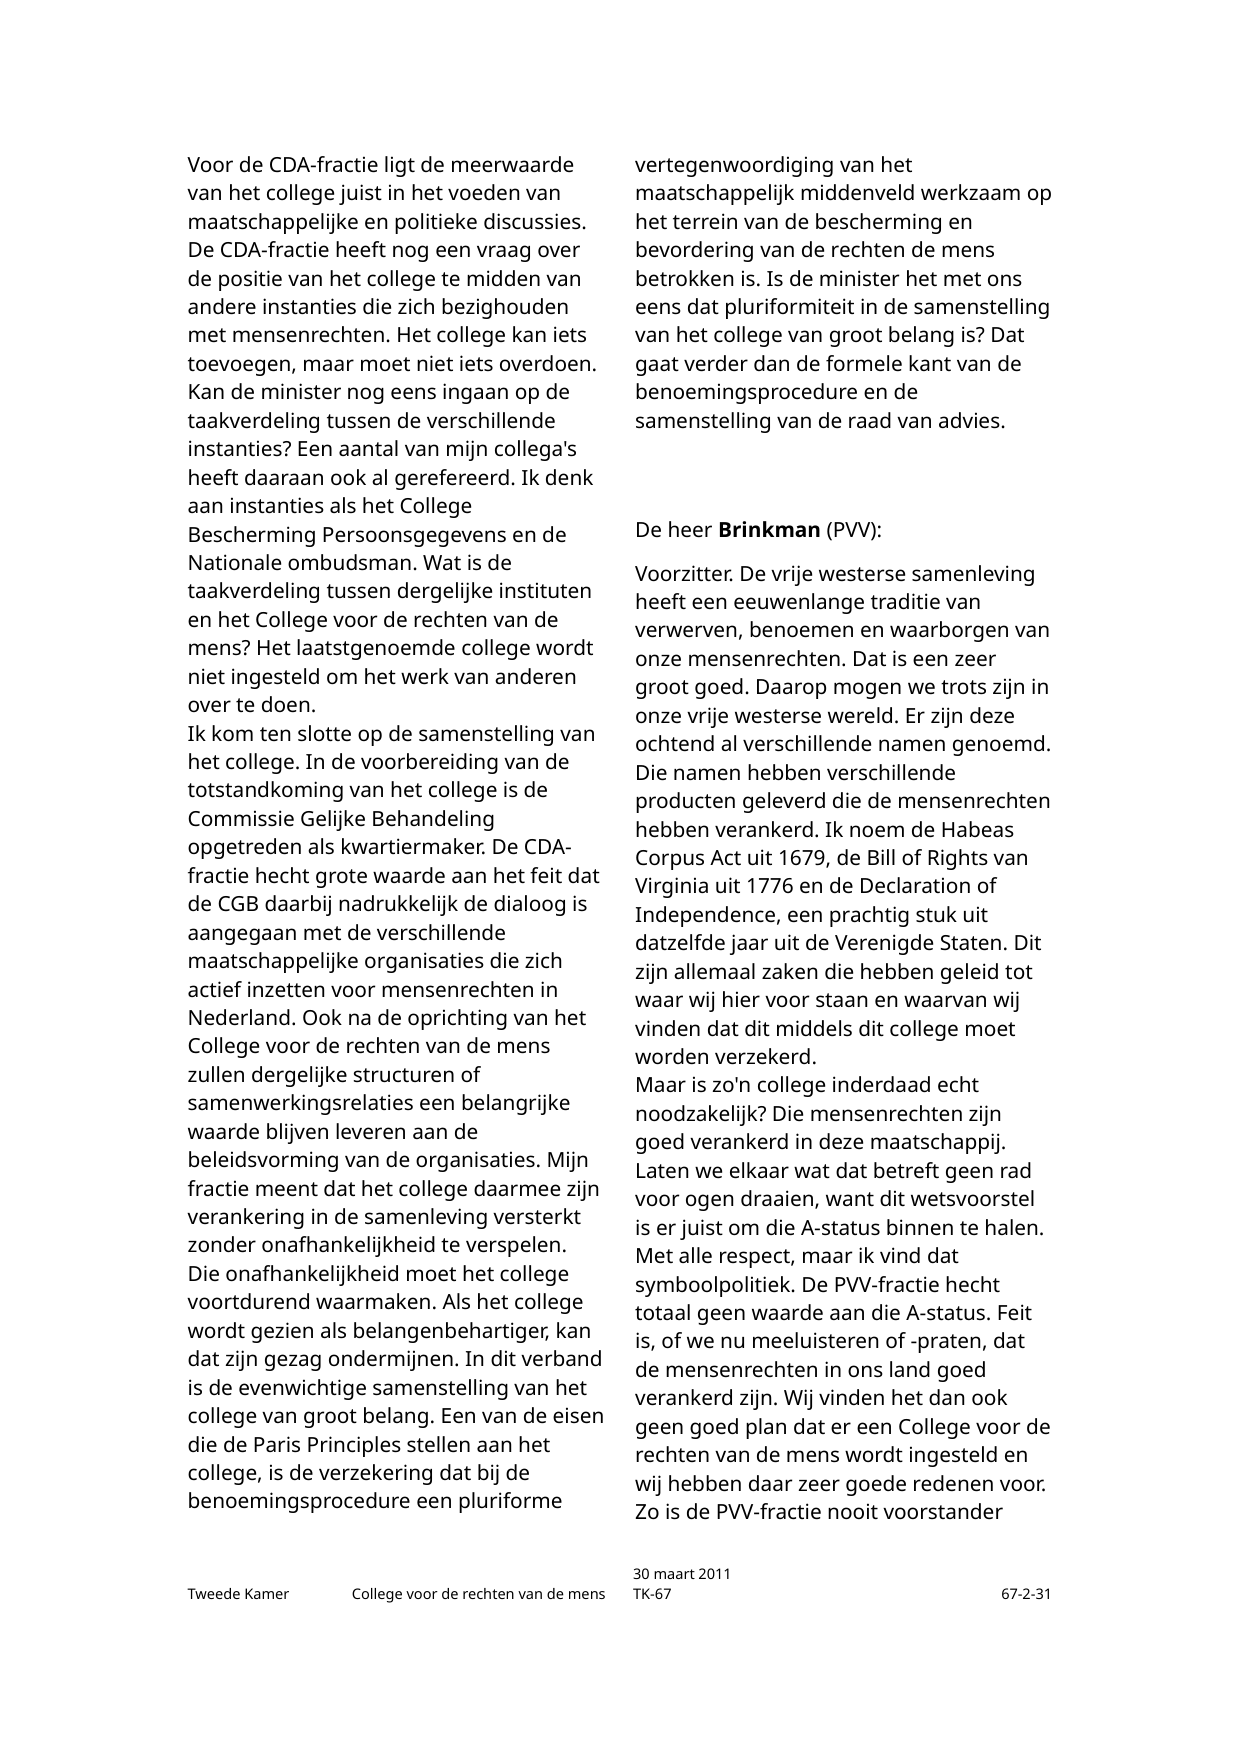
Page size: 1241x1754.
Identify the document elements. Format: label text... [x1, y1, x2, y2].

text De CDA-fractie heeft nog een vraag over de positie van het college te midden van andere instanties die zich bezighouden met mensenrechten. Het college kan iets toevoegen, maar moet niet iets overdoen. Kan de minister nog eens ingaan op de taakverdeling tussen de verschillende instanties? Een aantal van mijn collega's heeft daaraan ook al gerefereerd. Ik denk aan instanties als het College Bescherming Persoonsgegevens en de Nationale ombudsman. Wat is de taakverdeling tussen dergelijke instituten en het College voor de rechten van de mens? Het laatstgenoemde college wordt niet ingesteld om het werk van anderen over te doen. [187, 235, 605, 719]
text De heer Brinkman (PVV): [635, 515, 1053, 544]
text Die onafhankelijkheid moet het college voortdurend waarmaken. Als het college wordt gezien als belangenbehartiger, kan dat zijn gezag ondermijnen. In dit verband is de evenwichtige samenstelling van het college van groot belang. Een van de eisen die de Paris Principles stellen aan het college, is de verzekering dat bij de benoemingsprocedure een pluriforme [187, 1259, 605, 1515]
text Ik kom ten slotte op de samenstelling van het college. In de voorbereiding van de totstandkoming van het college is de Commissie Gelijke Behandeling opgetreden als kwartiermaker. De CDA-fractie hecht grote waarde aan het feit dat de CGB daarbij nadrukkelijk de dialoog is aangegaan met de verschillende maatschappelijke organisaties die zich actief inzetten voor mensenrechten in Nederland. Ook na de oprichting van het College voor de rechten van de mens zullen dergelijke structuren of samenwerkingsrelaties een belangrijke waarde blijven leveren aan de beleidsvorming van de organisaties. Mijn fractie meent dat het college daarmee zijn verankering in de samenleving versterkt zonder onafhankelijkheid te verspelen. [187, 719, 605, 1259]
text  [635, 464, 1053, 493]
text Voor de CDA-fractie ligt de meerwaarde van het college juist in het voeden van maatschappelijke en politieke discussies. [187, 150, 605, 235]
text Maar is zo'n college inderdaad echt noodzakelijk? Die mensenrechten zijn goed verankerd in deze maatschappij. Laten we elkaar wat dat betreft geen rad voor ogen draaien, want dit wetsvoorstel is er juist om die A-status binnen te halen. Met alle respect, maar ik vind dat symboolpolitiek. De PVV-fractie hecht totaal geen waarde aan die A-status. Feit is, of we nu meeluisteren of -praten, dat de mensenrechten in ons land goed verankerd zijn. Wij vinden het dan ook geen goed plan dat er een College voor de rechten van de mens wordt ingesteld en wij hebben daar zeer goede redenen voor. Zo is de PVV-fractie nooit voorstander [635, 1071, 1053, 1526]
text vertegenwoordiging van het maatschappelijk middenveld werkzaam op het terrein van de bescherming en bevordering van de rechten de mens betrokken is. Is de minister het met ons eens dat pluriformiteit in de samenstelling van het college van groot belang is? Dat gaat verder dan de formele kant van de benoemingsprocedure en de samenstelling van de raad van advies. [635, 150, 1053, 434]
text Voorzitter. De vrije westerse samenleving heeft een eeuwenlange traditie van verwerven, benoemen en waarborgen van onze mensenrechten. Dat is een zeer groot goed. Daarop mogen we trots zijn in onze vrije westerse wereld. Er zijn deze ochtend al verschillende namen genoemd. Die namen hebben verschillende producten geleverd die de mensenrechten hebben verankerd. Ik noem de Habeas Corpus Act uit 1679, de Bill of Rights van Virginia uit 1776 en de Declaration of Independence, een prachtig stuk uit datzelfde jaar uit de Verenigde Staten. Dit zijn allemaal zaken die hebben geleid tot waar wij hier voor staan en waarvan wij vinden dat dit middels dit college moet worden verzekerd. [635, 559, 1053, 1071]
